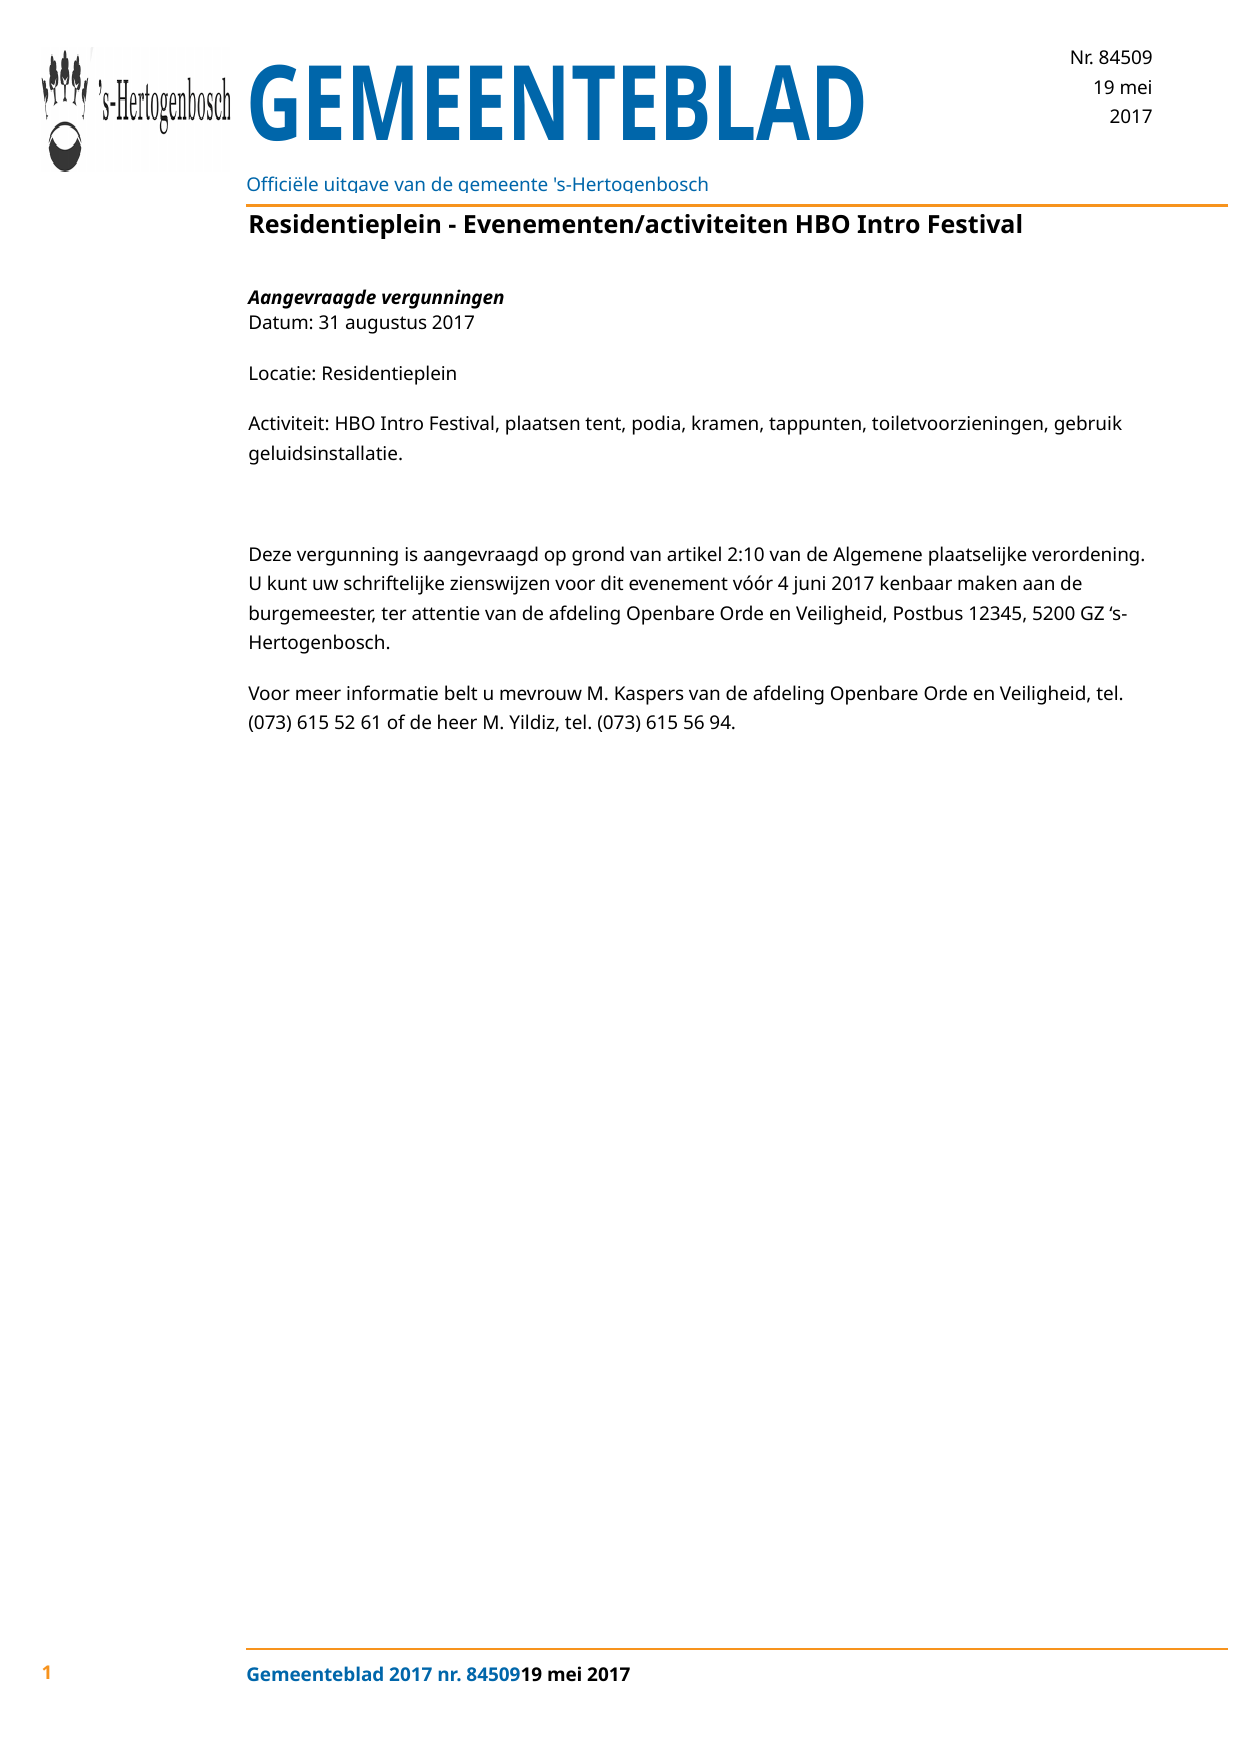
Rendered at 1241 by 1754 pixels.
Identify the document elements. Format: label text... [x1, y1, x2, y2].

text Activiteit: HBO Intro Festival, plaatsen tent, podia, kramen, tappunten, toiletvoorzieningen, gebruik geluidsinstallatie. [248, 410, 1152, 466]
text Voor meer informatie belt u mevrouw M. Kaspers van de afdeling Openbare Orde en Veiligheid, tel. (073) 615 52 61 of de heer M. Yildiz, tel. (073) 615 56 94. [248, 680, 1152, 735]
picture [41, 47, 231, 172]
text Datum: 31 augustus 2017 [248, 309, 1152, 335]
text Locatie: Residentieplein [248, 360, 1152, 386]
text Deze vergunning is aangevraagd op grond van artikel 2:10 van de Algemene plaatselijke verordening. U kunt uw schriftelijke zienswijzen voor dit evenement vóór 4 juni 2017 kenbaar maken aan de burgemeester, ter attentie van de afdeling Openbare Orde en Veiligheid, Postbus 12345, 5200 GZ ‘s-Hertogenbosch. [248, 541, 1152, 655]
text Residentieplein - Evenementen/activiteiten HBO Intro Festival [248, 207, 1152, 241]
text Aangevraagde vergunningen [248, 284, 1152, 309]
